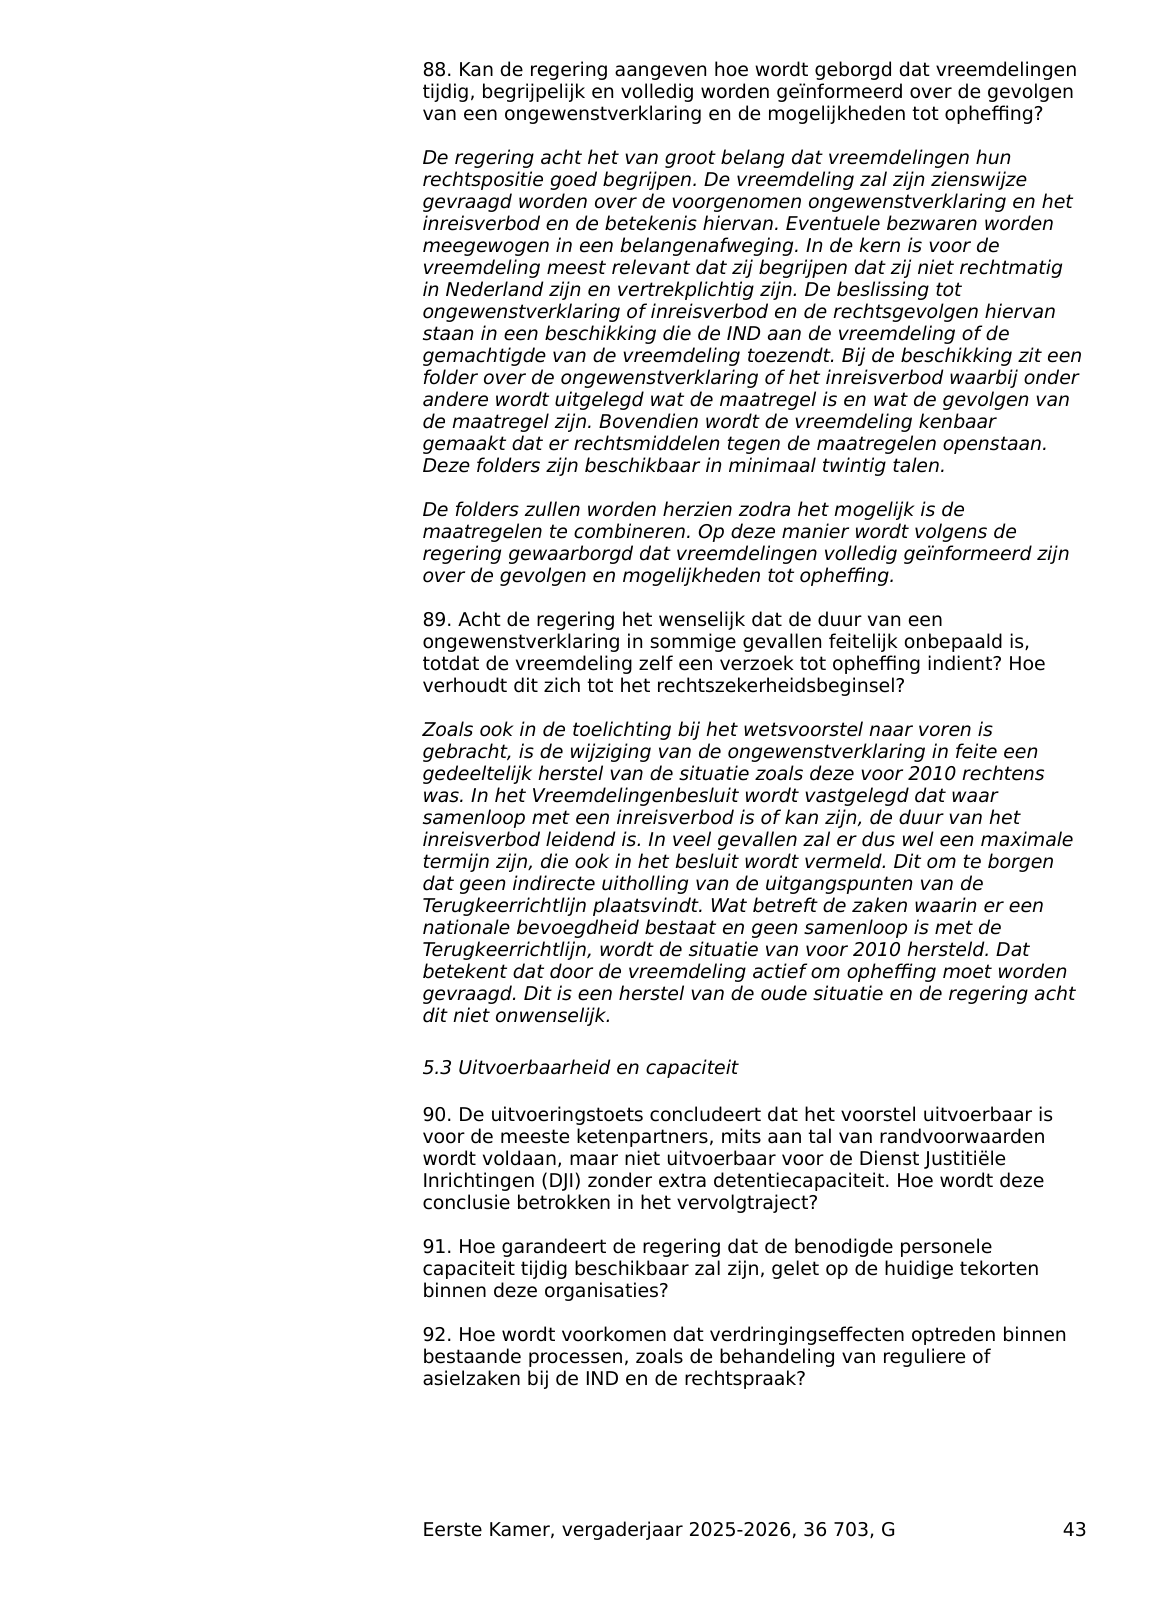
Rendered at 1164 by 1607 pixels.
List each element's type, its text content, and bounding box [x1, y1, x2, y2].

text 91. Hoe garandeert de regering dat de benodigde personele capaciteit tijdig beschikbaar zal zijn, gelet op de huidige tekorten binnen deze organisaties? [422, 1236, 1087, 1302]
text 88. Kan de regering aangeven hoe wordt geborgd dat vreemdelingen tijdig, begrijpelijk en volledig worden geïnformeerd over de gevolgen van een ongewenstverklaring en de mogelijkheden tot opheffing? [422, 59, 1087, 125]
text 90. De uitvoeringstoets concludeert dat het voorstel uitvoerbaar is voor de meeste ketenpartners, mits aan tal van randvoorwaarden wordt voldaan, maar niet uitvoerbaar voor de Dienst Justitiële Inrichtingen (DJI) zonder extra detentiecapaciteit. Hoe wordt deze conclusie betrokken in het vervolgtraject? [422, 1104, 1087, 1214]
text 92. Hoe wordt voorkomen dat verdringingseffecten optreden binnen bestaande processen, zoals de behandeling van reguliere of asielzaken bij de IND en de rechtspraak? [422, 1324, 1087, 1390]
subtitle 5.3 Uitvoerbaarheid en capaciteit [422, 1057, 1087, 1079]
text De regering acht het van groot belang dat vreemdelingen hun rechtspositie goed begrijpen. De vreemdeling zal zijn zienswijze gevraagd worden over de voorgenomen ongewenstverklaring en het inreisverbod en de betekenis hiervan. Eventuele bezwaren worden meegewogen in een belangenafweging. In de kern is voor de vreemdeling meest relevant dat zij begrijpen dat zij niet rechtmatig in Nederland zijn en vertrekplichtig zijn. De beslissing tot ongewenstverklaring of inreisverbod en de rechtsgevolgen hiervan staan in een beschikking die de IND aan de vreemdeling of de gemachtigde van de vreemdeling toezendt. Bij de beschikking zit een folder over de ongewenstverklaring of het inreisverbod waarbij onder andere wordt uitgelegd wat de maatregel is en wat de gevolgen van de maatregel zijn. Bovendien wordt de vreemdeling kenbaar gemaakt dat er rechtsmiddelen tegen de maatregelen openstaan. Deze folders zijn beschikbaar in minimaal twintig talen. [422, 147, 1087, 477]
text De folders zullen worden herzien zodra het mogelijk is de maatregelen te combineren. Op deze manier wordt volgens de regering gewaarborgd dat vreemdelingen volledig geïnformeerd zijn over de gevolgen en mogelijkheden tot opheffing. [422, 499, 1087, 587]
text Zoals ook in de toelichting bij het wetsvoorstel naar voren is gebracht, is de wijziging van de ongewenstverklaring in feite een gedeeltelijk herstel van de situatie zoals deze voor 2010 rechtens was. In het Vreemdelingenbesluit wordt vastgelegd dat waar samenloop met een inreisverbod is of kan zijn, de duur van het inreisverbod leidend is. In veel gevallen zal er dus wel een maximale termijn zijn, die ook in het besluit wordt vermeld. Dit om te borgen dat geen indirecte uitholling van de uitgangspunten van de Terugkeerrichtlijn plaatsvindt. Wat betreft de zaken waarin er een nationale bevoegdheid bestaat en geen samenloop is met de Terugkeerrichtlijn, wordt de situatie van voor 2010 hersteld. Dat betekent dat door de vreemdeling actief om opheffing moet worden gevraagd. Dit is een herstel van de oude situatie en de regering acht dit niet onwenselijk. [422, 719, 1087, 1027]
text 89. Acht de regering het wenselijk dat de duur van een ongewenstverklaring in sommige gevallen feitelijk onbepaald is, totdat de vreemdeling zelf een verzoek tot opheffing indient? Hoe verhoudt dit zich tot het rechtszekerheidsbeginsel? [422, 609, 1087, 697]
